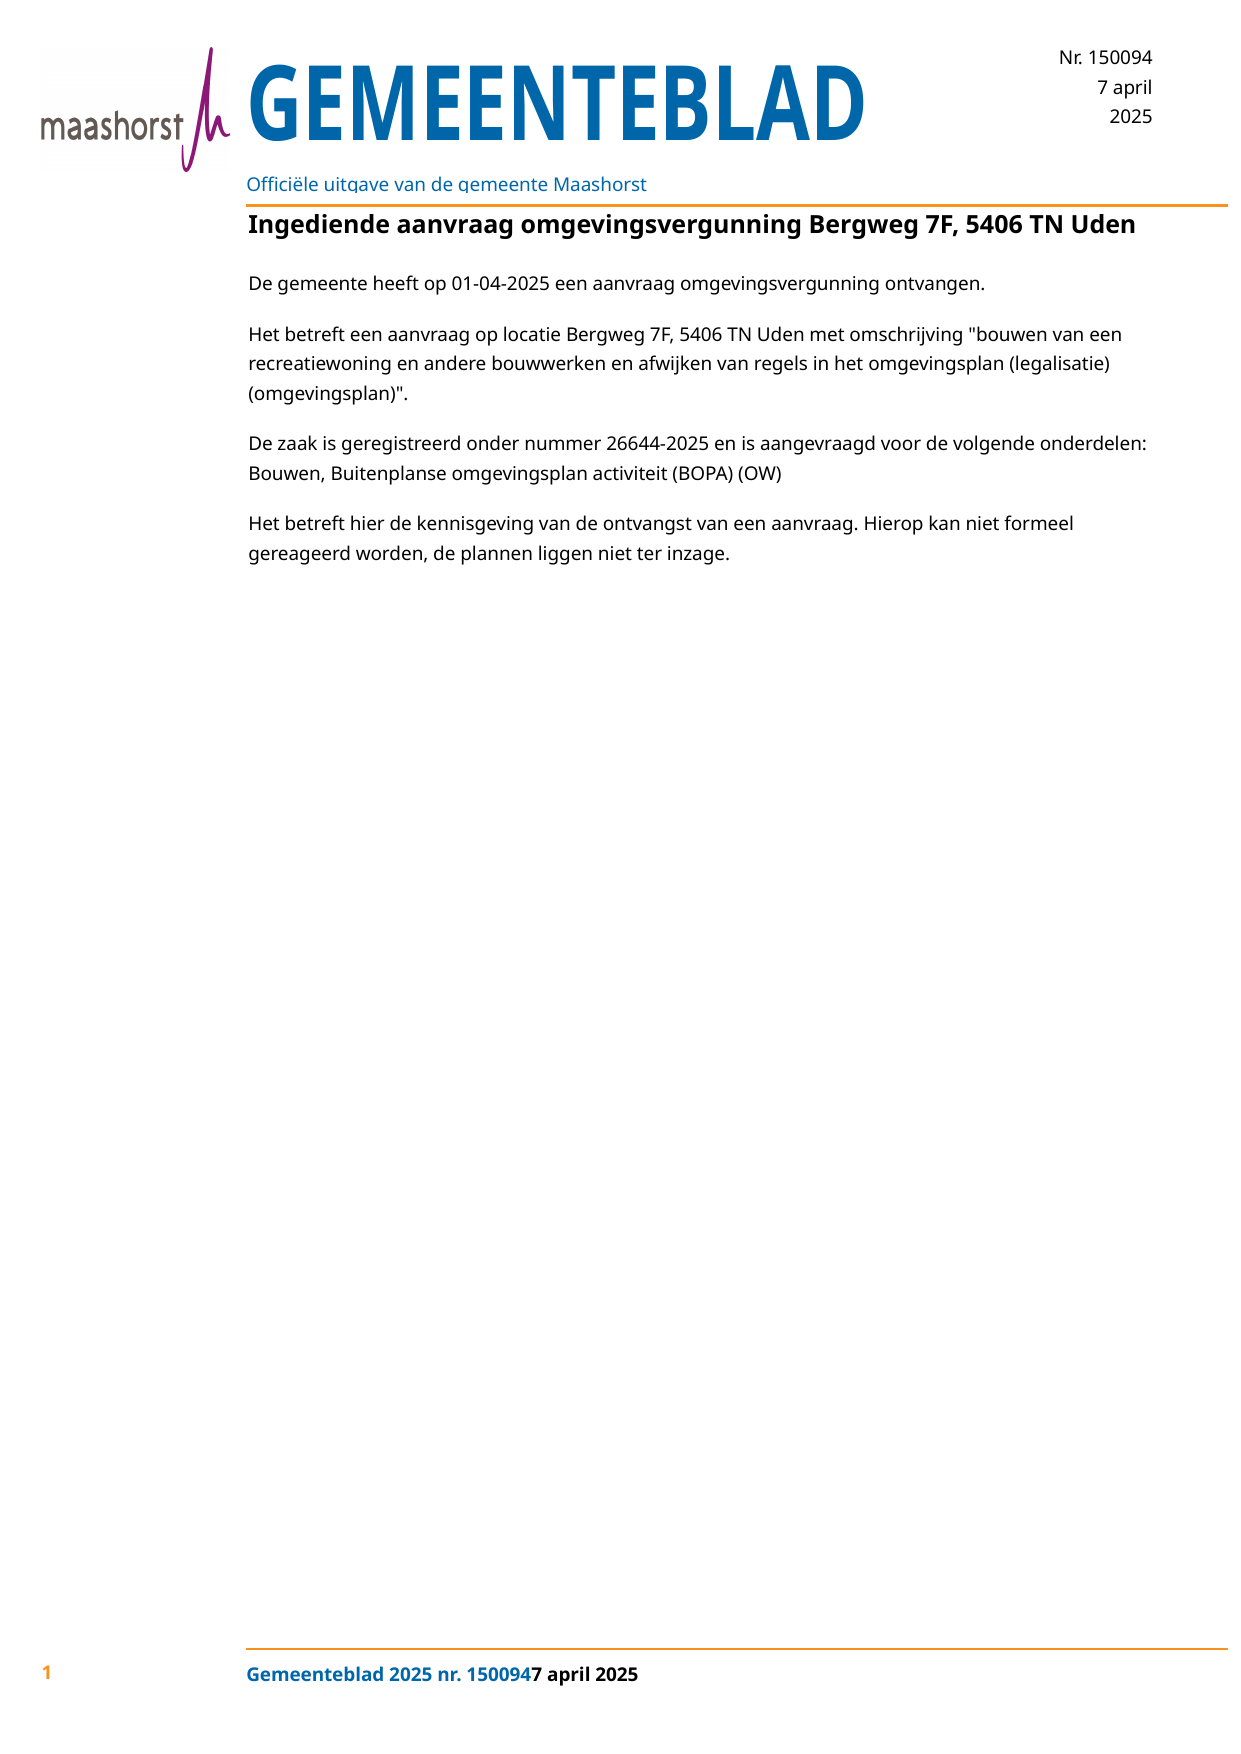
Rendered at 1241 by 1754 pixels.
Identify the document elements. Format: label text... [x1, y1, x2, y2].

picture [41, 47, 231, 172]
text De gemeente heeft op 01-04-2025 een aanvraag omgevingsvergunning ontvangen. [248, 270, 1152, 296]
text Ingediende aanvraag omgevingsvergunning Bergweg 7F, 5406 TN Uden [248, 207, 1152, 241]
text De zaak is geregistreerd onder nummer 26644-2025 en is aangevraagd voor de volgende onderdelen: Bouwen, Buitenplanse omgevingsplan activiteit (BOPA) (OW) [248, 430, 1152, 486]
text Het betreft hier de kennisgeving van de ontvangst van een aanvraag. Hierop kan niet formeel gereageerd worden, de plannen liggen niet ter inzage. [248, 510, 1152, 566]
text Het betreft een aanvraag op locatie Bergweg 7F, 5406 TN Uden met omschrijving "bouwen van een recreatiewoning en andere bouwwerken en afwijken van regels in het omgevingsplan (legalisatie) (omgevingsplan)". [248, 321, 1152, 406]
